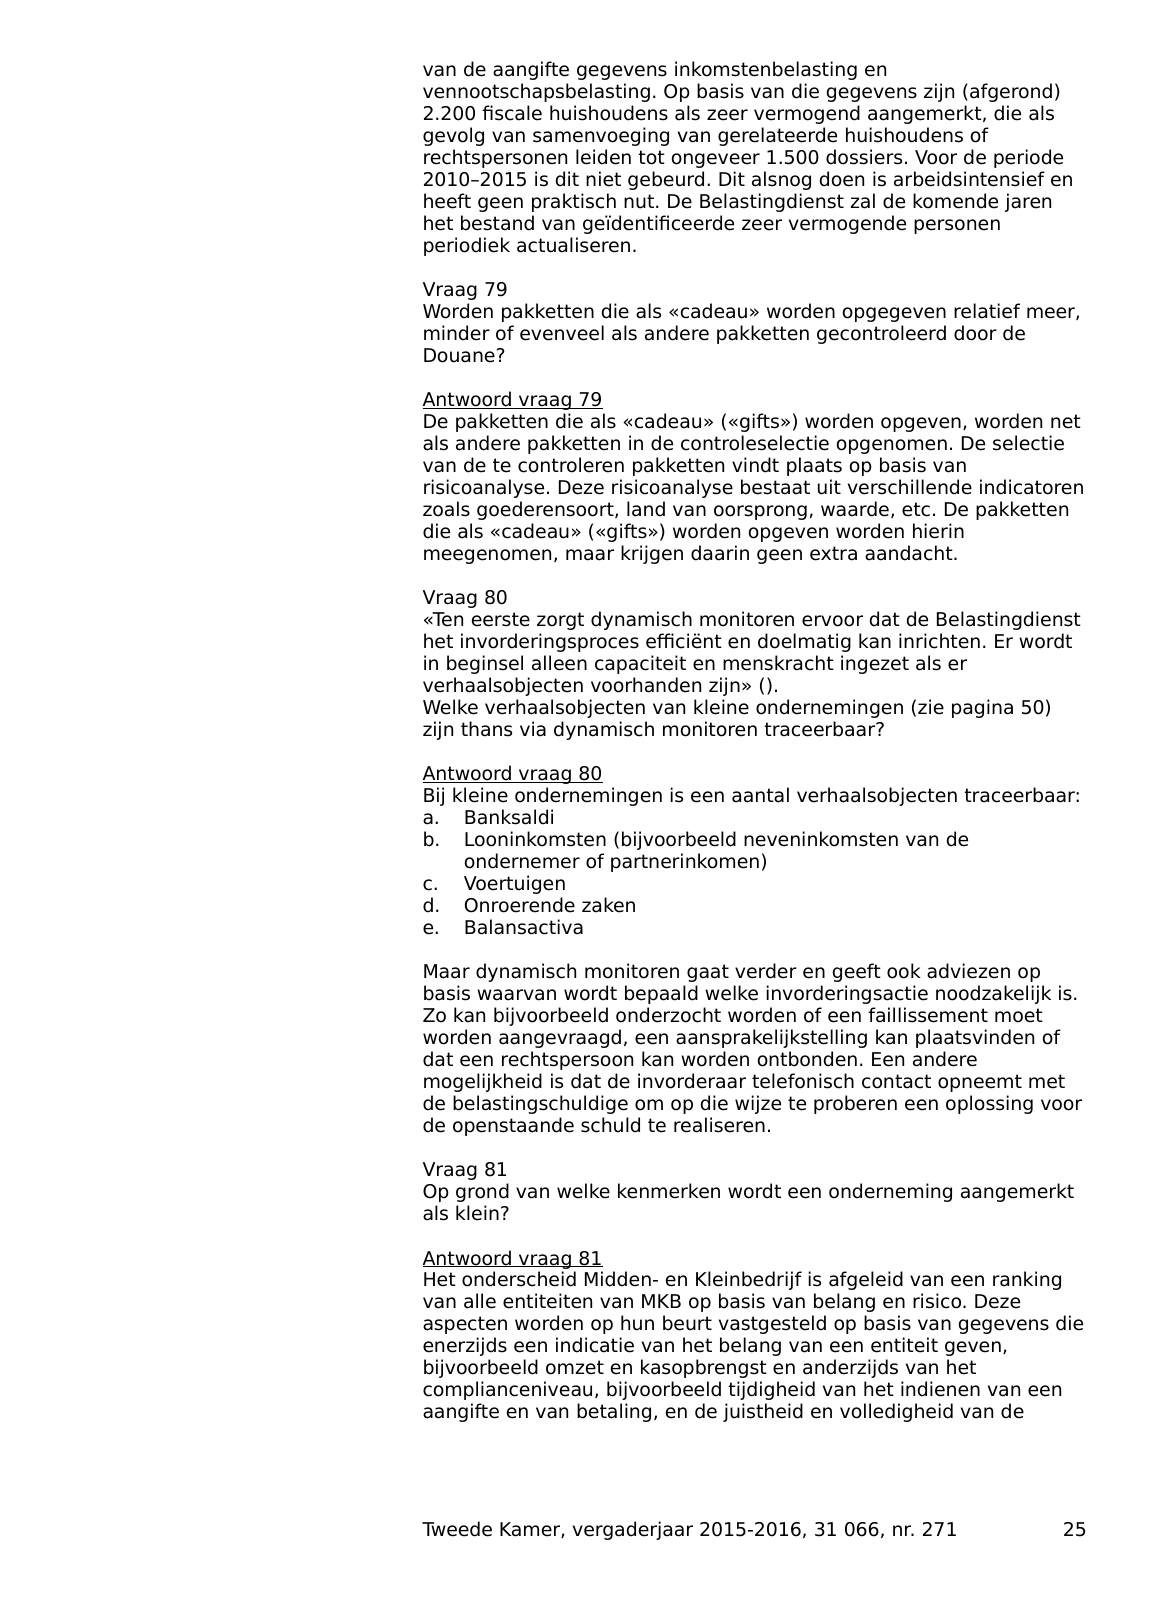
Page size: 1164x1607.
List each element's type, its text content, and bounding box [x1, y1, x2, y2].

text d. Onroerende zaken [422, 895, 1087, 917]
text De pakketten die als «cadeau» («gifts») worden opgeven, worden net als andere pakketten in de controleselectie opgenomen. De selectie van de te controleren pakketten vindt plaats op basis van risicoanalyse. Deze risicoanalyse bestaat uit verschillende indicatoren zoals goederensoort, land van oorsprong, waarde, etc. De pakketten die als «cadeau» («gifts») worden opgeven worden hierin meegenomen, maar krijgen daarin geen extra aandacht. [422, 411, 1087, 565]
text a. Banksaldi [422, 807, 1087, 829]
text van de aangifte gegevens inkomstenbelasting en vennootschapsbelasting. Op basis van die gegevens zijn (afgerond) 2.200 fiscale huishoudens als zeer vermogend aangemerkt, die als gevolg van samenvoeging van gerelateerde huishoudens of rechtspersonen leiden tot ongeveer 1.500 dossiers. Voor de periode 2010–2015 is dit niet gebeurd. Dit alsnog doen is arbeidsintensief en heeft geen praktisch nut. De Belastingdienst zal de komende jaren het bestand van geïdentificeerde zeer vermogende personen periodiek actualiseren. [422, 59, 1087, 257]
text c. Voertuigen [422, 873, 1087, 895]
text Antwoord vraag 80 [422, 763, 1087, 785]
text Bij kleine ondernemingen is een aantal verhaalsobjecten traceerbaar: [422, 785, 1087, 807]
text Vraag 81 [422, 1159, 1087, 1181]
text Worden pakketten die als «cadeau» worden opgegeven relatief meer, minder of evenveel als andere pakketten gecontroleerd door de Douane? [422, 301, 1087, 367]
text Antwoord vraag 79 [422, 389, 1087, 411]
text Vraag 80 [422, 587, 1087, 609]
text Het onderscheid Midden- en Kleinbedrijf is afgeleid van een ranking van alle entiteiten van MKB op basis van belang en risico. Deze aspecten worden op hun beurt vastgesteld op basis van gegevens die enerzijds een indicatie van het belang van een entiteit geven, bijvoorbeeld omzet en kasopbrengst en anderzijds van het complianceniveau, bijvoorbeeld tijdigheid van het indienen van een aangifte en van betaling, en de juistheid en volledigheid van de [422, 1269, 1087, 1423]
text Welke verhaalsobjecten van kleine ondernemingen (zie pagina 50) zijn thans via dynamisch monitoren traceerbaar? [422, 697, 1087, 741]
text Vraag 79 [422, 279, 1087, 301]
text Maar dynamisch monitoren gaat verder en geeft ook adviezen op basis waarvan wordt bepaald welke invorderingsactie noodzakelijk is. Zo kan bijvoorbeeld onderzocht worden of een faillissement moet worden aangevraagd, een aansprakelijkstelling kan plaatsvinden of dat een rechtspersoon kan worden ontbonden. Een andere mogelijkheid is dat de invorderaar telefonisch contact opneemt met de belastingschuldige om op die wijze te proberen een oplossing voor de openstaande schuld te realiseren. [422, 961, 1087, 1137]
text «Ten eerste zorgt dynamisch monitoren ervoor dat de Belastingdienst het invorderingsproces efficiënt en doelmatig kan inrichten. Er wordt in beginsel alleen capaciteit en menskracht ingezet als er verhaalsobjecten voorhanden zijn» (). [422, 609, 1087, 697]
text Op grond van welke kenmerken wordt een onderneming aangemerkt als klein? [422, 1181, 1087, 1225]
text Antwoord vraag 81 [422, 1247, 1087, 1269]
text b. Looninkomsten (bijvoorbeeld neveninkomsten van de ondernemer of partnerinkomen) [422, 829, 1087, 873]
text e. Balansactiva [422, 917, 1087, 939]
